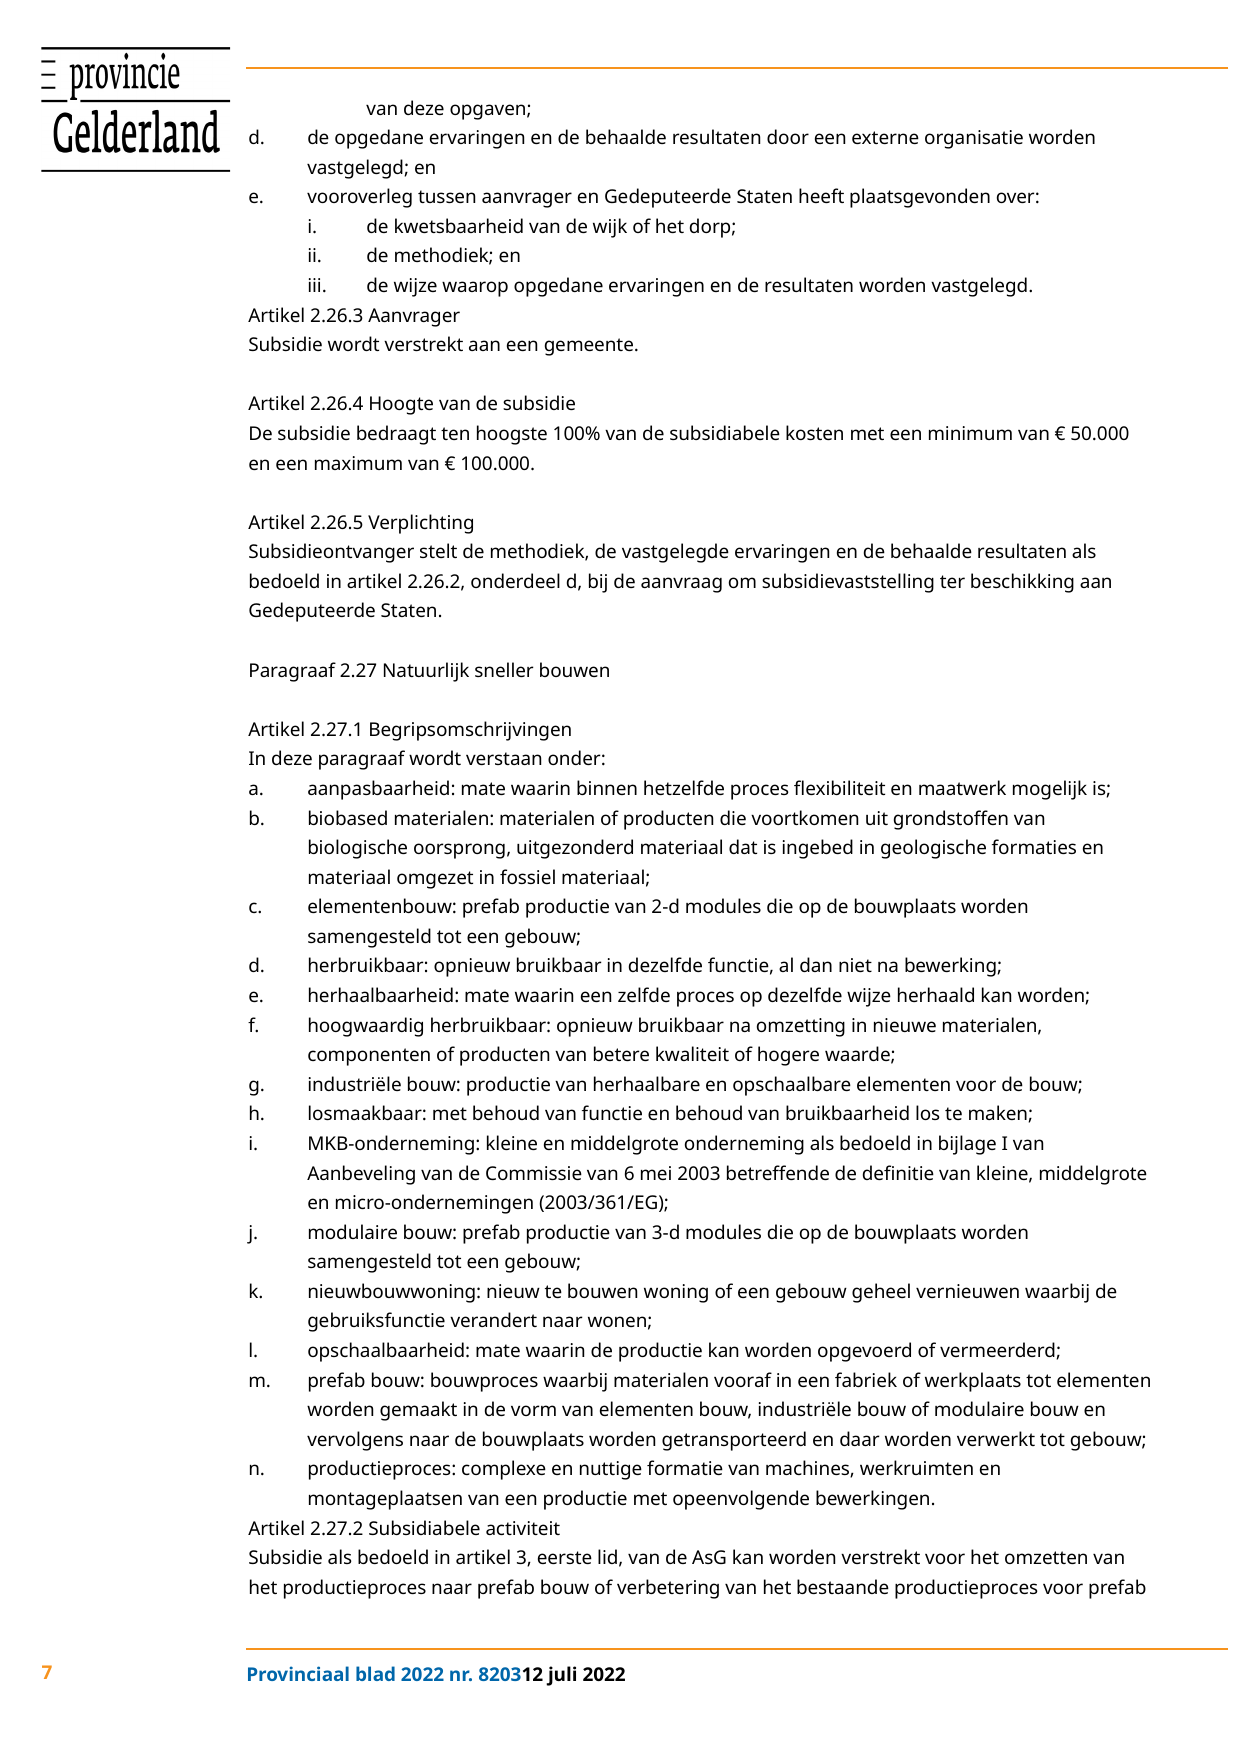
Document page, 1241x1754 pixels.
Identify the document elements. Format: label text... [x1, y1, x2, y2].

text Subsidie wordt verstrekt aan een gemeente. [248, 331, 1152, 357]
picture [41, 47, 231, 172]
list de wijze waarop opgedane ervaringen en de resultaten worden vastgelegd. [307, 272, 1152, 298]
list van deze opgaven; [307, 95, 1152, 121]
list nieuwbouwwoning: nieuw te bouwen woning of een gebouw geheel vernieuwen waarbij de gebruiksfunctie verandert naar wonen; [248, 1278, 1152, 1333]
list de opgedane ervaringen en de behaalde resultaten door een externe organisatie worden vastgelegd; en [248, 124, 1152, 180]
list industriële bouw: productie van herhaalbare en opschaalbare elementen voor de bouw; [248, 1071, 1152, 1097]
list herbruikbaar: opnieuw bruikbaar in dezelfde functie, al dan niet na bewerking; [248, 953, 1152, 978]
list MKB-onderneming: kleine en middelgrote onderneming als bedoeld in bijlage I van Aanbeveling van de Commissie van 6 mei 2003 betreffende de definitie van kleine, middelgrote en micro-ondernemingen (2003/361/EG); [248, 1130, 1152, 1215]
text Artikel 2.26.4 Hoogte van de subsidie [248, 391, 1152, 416]
text Artikel 2.27.1 Begripsomschrijvingen [248, 716, 1152, 742]
list elementenbouw: prefab productie van 2-d modules die op de bouwplaats worden samengesteld tot een gebouw; [248, 893, 1152, 949]
list modulaire bouw: prefab productie van 3-d modules die op de bouwplaats worden samengesteld tot een gebouw; [248, 1219, 1152, 1274]
list vooroverleg tussen aanvrager en Gedeputeerde Staten heeft plaatsgevonden over: [248, 183, 1152, 209]
text Paragraaf 2.27 Natuurlijk sneller bouwen [248, 657, 1152, 683]
list prefab bouw: bouwproces waarbij materialen vooraf in een fabriek of werkplaats tot elementen worden gemaakt in de vorm van elementen bouw, industriële bouw of modulaire bouw en vervolgens naar de bouwplaats worden getransporteerd en daar worden verwerkt tot gebouw; [248, 1367, 1152, 1452]
list opschaalbaarheid: mate waarin de productie kan worden opgevoerd of vermeerderd; [248, 1337, 1152, 1363]
list de methodiek; en [307, 243, 1152, 268]
list productieproces: complexe en nuttige formatie van machines, werkruimten en montageplaatsen van een productie met opeenvolgende bewerkingen. [248, 1456, 1152, 1511]
list herhaalbaarheid: mate waarin een zelfde proces op dezelfde wijze herhaald kan worden; [248, 982, 1152, 1008]
list biobased materialen: materialen of producten die voortkomen uit grondstoffen van biologische oorsprong, uitgezonderd materiaal dat is ingebed in geologische formaties en materiaal omgezet in fossiel materiaal; [248, 805, 1152, 890]
text Artikel 2.26.5 Verplichting [248, 509, 1152, 535]
text Artikel 2.27.2 Subsidiabele activiteit [248, 1515, 1152, 1541]
text De subsidie bedraagt ten hoogste 100% van de subsidiabele kosten met een minimum van € 50.000 en een maximum van € 100.000. [248, 420, 1152, 476]
list aanpasbaarheid: mate waarin binnen hetzelfde proces flexibiliteit en maatwerk mogelijk is; [248, 775, 1152, 801]
list losmaakbaar: met behoud van functie en behoud van bruikbaarheid los te maken; [248, 1101, 1152, 1126]
text Subsidieontvanger stelt de methodiek, de vastgelegde ervaringen en de behaalde resultaten als bedoeld in artikel 2.26.2, onderdeel d, bij de aanvraag om subsidievaststelling ter beschikking aan Gedeputeerde Staten. [248, 538, 1152, 623]
text Artikel 2.26.3 Aanvrager [248, 302, 1152, 328]
text Subsidie als bedoeld in artikel 3, eerste lid, van de AsG kan worden verstrekt voor het omzetten van het productieproces naar prefab bouw of verbetering van het bestaande productieproces voor prefab [248, 1544, 1152, 1600]
list hoogwaardig herbruikbaar: opnieuw bruikbaar na omzetting in nieuwe materialen, componenten of producten van betere kwaliteit of hogere waarde; [248, 1012, 1152, 1067]
list de kwetsbaarheid van de wijk of het dorp; [307, 213, 1152, 239]
text In deze paragraaf wordt verstaan onder: [248, 746, 1152, 771]
